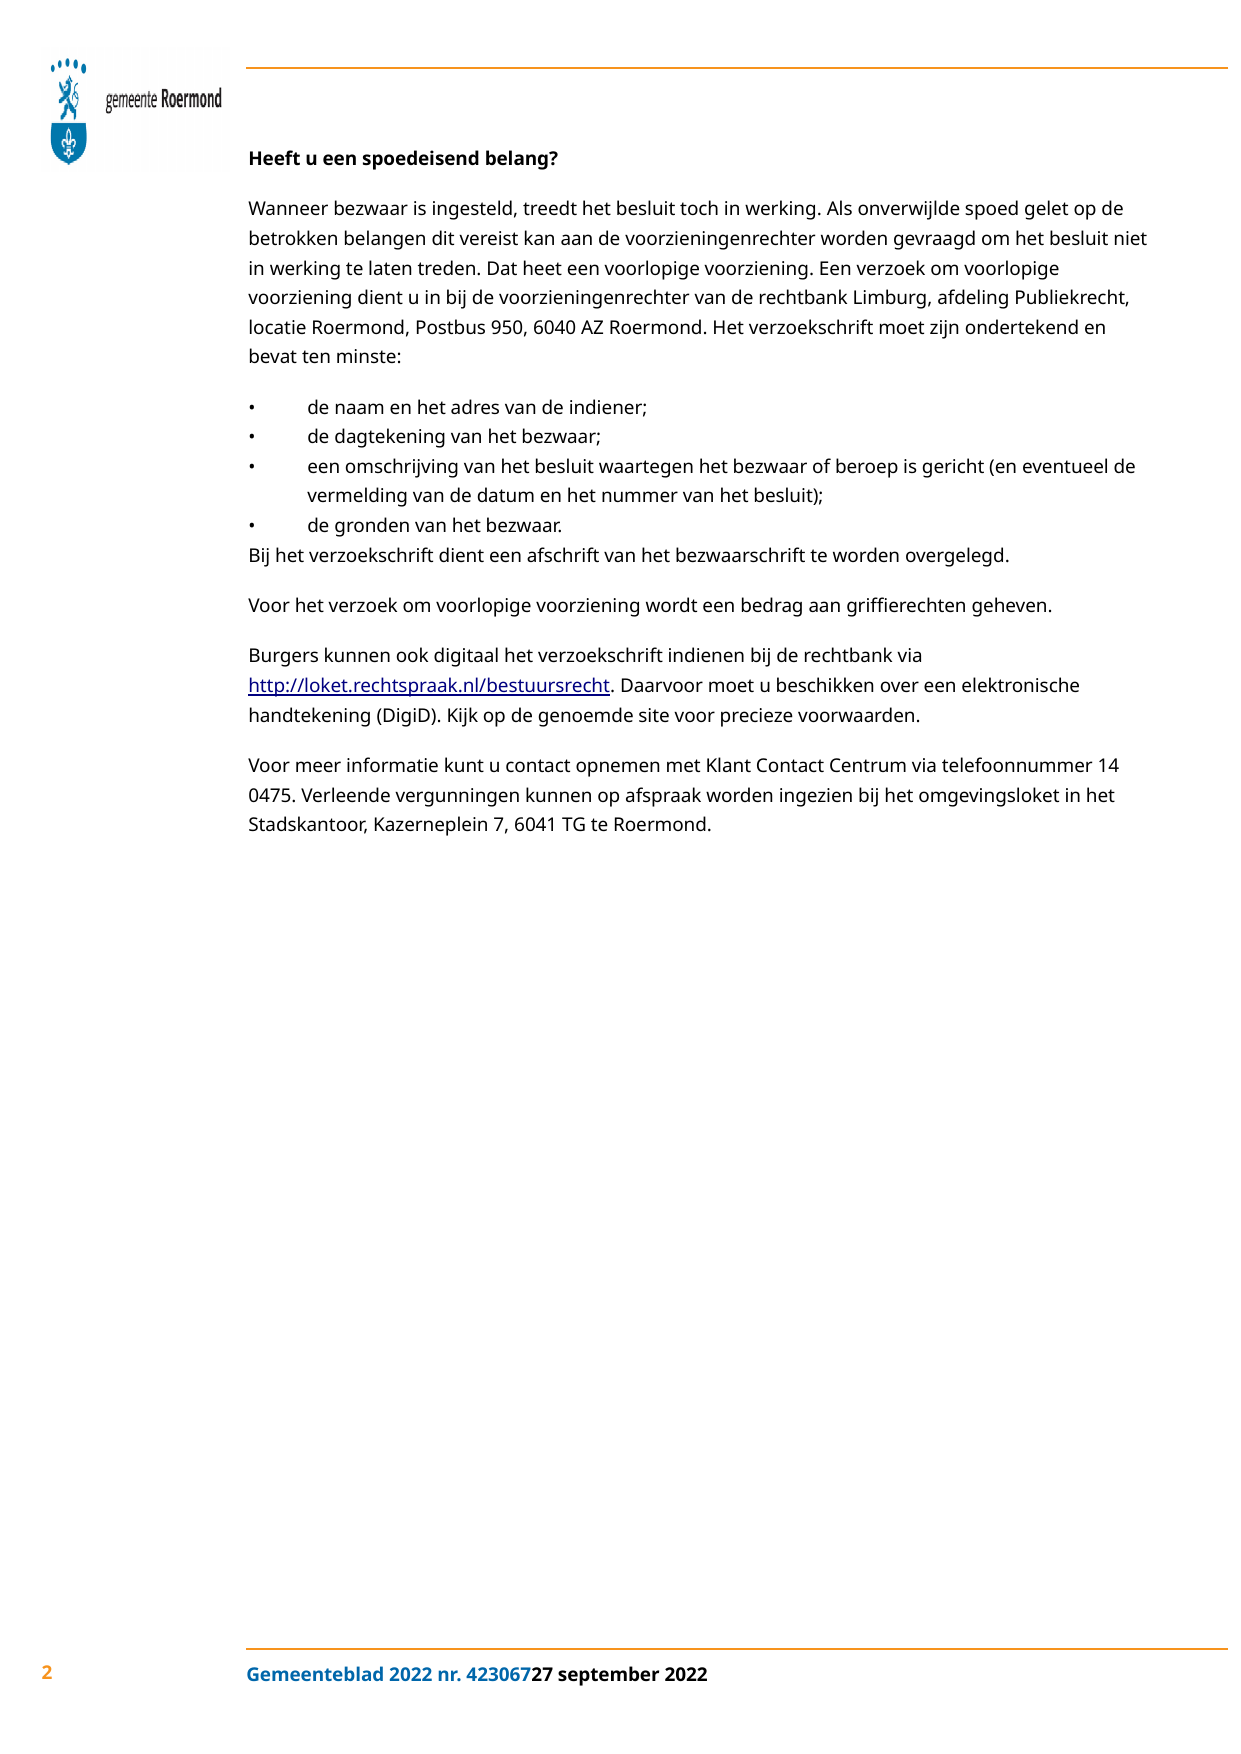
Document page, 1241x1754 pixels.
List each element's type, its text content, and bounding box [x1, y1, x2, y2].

list een omschrijving van het besluit waartegen het bezwaar of beroep is gericht (en eventueel de vermelding van de datum en het nummer van het besluit); [248, 453, 1152, 508]
text Voor meer informatie kunt u contact opnemen met Klant Contact Centrum via telefoonnummer 14 0475. Verleende vergunningen kunnen op afspraak worden ingezien bij het omgevingsloket in het Stadskantoor, Kazerneplein 7, 6041 TG te Roermond. [248, 752, 1152, 837]
text Wanneer bezwaar is ingesteld, treedt het besluit toch in werking. Als onverwijlde spoed gelet op de betrokken belangen dit vereist kan aan de voorzieningenrechter worden gevraagd om het besluit niet in werking te laten treden. Dat heet een voorlopige voorziening. Een verzoek om voorlopige voorziening dient u in bij de voorzieningenrechter van de rechtbank Limburg, afdeling Publiekrecht, locatie Roermond, Postbus 950, 6040 AZ Roermond. Het verzoekschrift moet zijn ondertekend en bevat ten minste: [248, 196, 1152, 369]
picture [41, 47, 231, 172]
list de dagtekening van het bezwaar; [248, 423, 1152, 449]
text Voor het verzoek om voorlopige voorziening wordt een bedrag aan griffierechten geheven. [248, 592, 1152, 618]
list de gronden van het bezwaar. [248, 512, 1152, 538]
text Heeft u een spoedeisend belang? [248, 145, 1152, 171]
list de naam en het adres van de indiener; [248, 394, 1152, 420]
text Burgers kunnen ook digitaal het verzoekschrift indienen bij de rechtbank via http://loket.rechtspraak.nl/bestuursrecht. Daarvoor moet u beschikken over een elektronische handtekening (DigiD). Kijk op de genoemde site voor precieze voorwaarden. [248, 643, 1152, 728]
text Bij het verzoekschrift dient een afschrift van het bezwaarschrift te worden overgelegd. [248, 542, 1152, 568]
